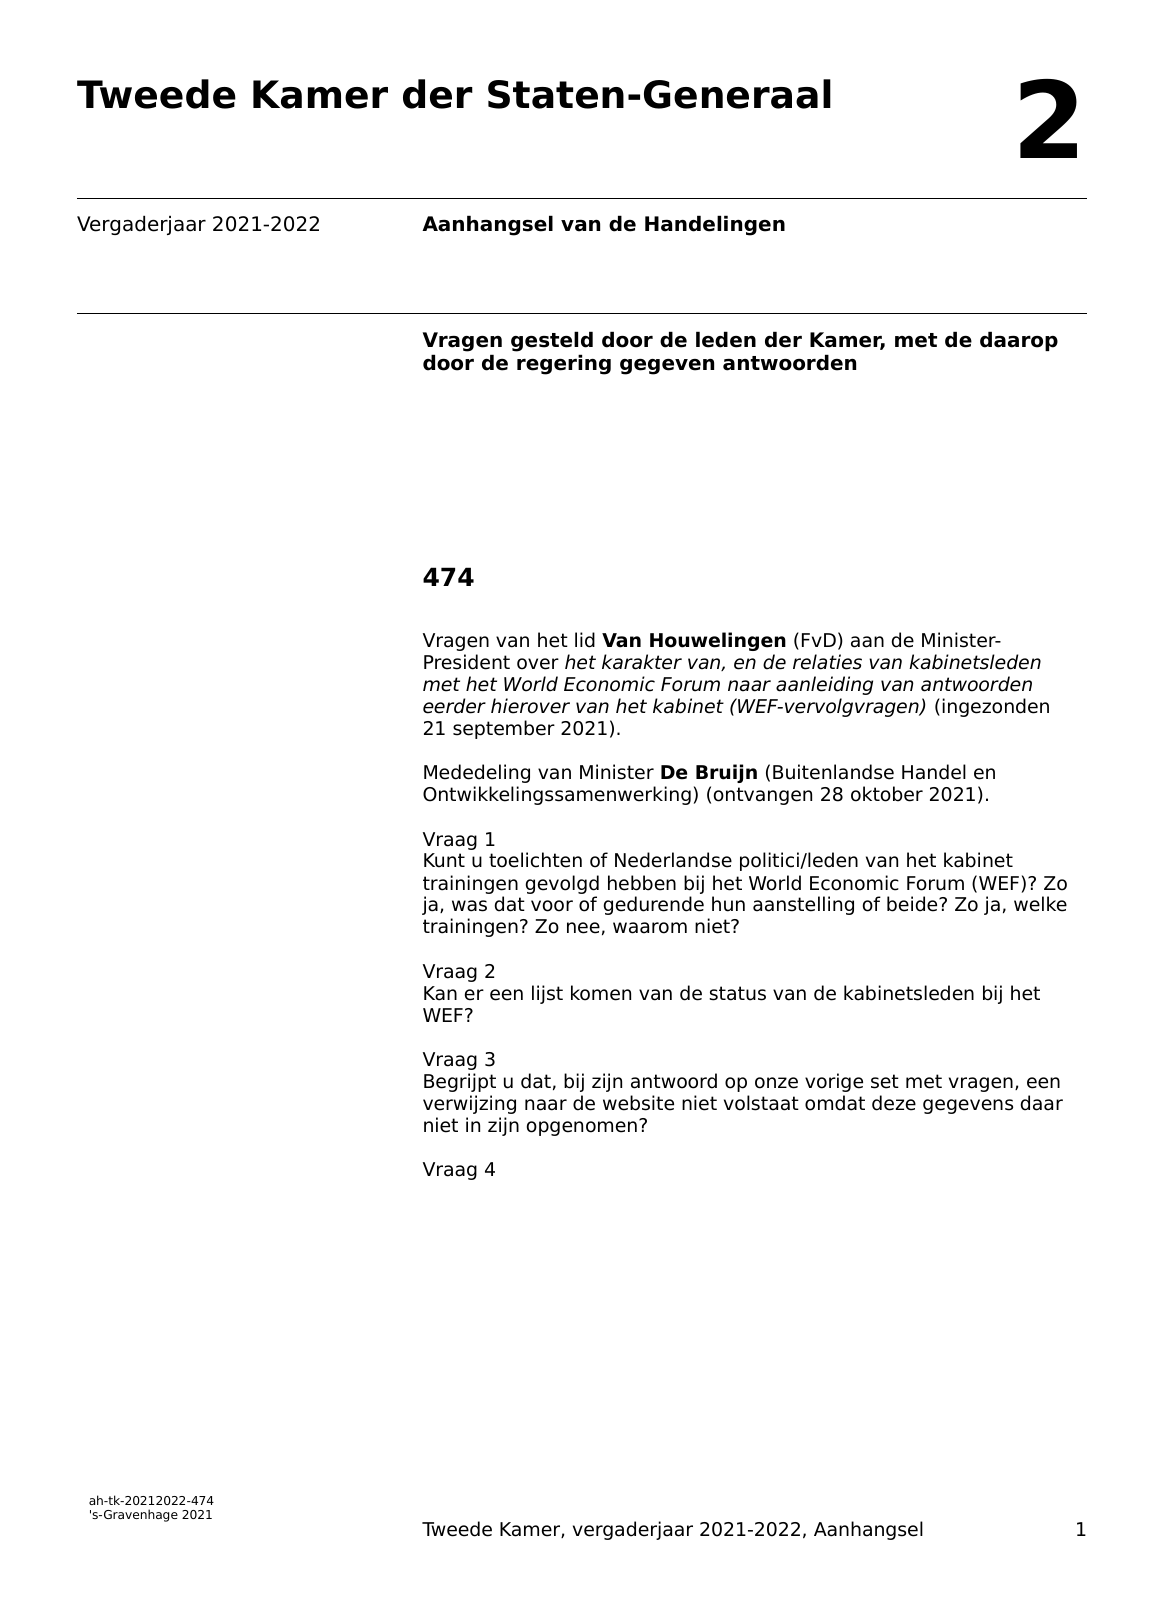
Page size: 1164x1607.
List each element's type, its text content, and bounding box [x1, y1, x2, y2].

text 's-Gravenhage 2021 [88, 1508, 323, 1522]
text Kan er een lijst komen van de status van de kabinetsleden bij het WEF? [422, 982, 1087, 1026]
table_header 2 [886, 59, 1087, 198]
table_cell [77, 314, 422, 375]
table_cell Aanhangsel van de Handelingen [422, 199, 1087, 313]
table_cell Vergaderjaar 2021-2022 [77, 199, 422, 313]
text Kunt u toelichten of Nederlandse politici/leden van het kabinet trainingen gevolgd hebben bij het World Economic Forum (WEF)? Zo ja, was dat voor of gedurende hun aanstelling of beide? Zo ja, welke trainingen? Zo nee, waarom niet? [422, 850, 1087, 938]
text ah-tk-20212022-474 [88, 1494, 323, 1508]
text Vraag 3 [422, 1049, 1087, 1071]
text Vraag 1 [422, 828, 1087, 850]
text Begrijpt u dat, bij zijn antwoord op onze vorige set met vragen, een verwijzing naar de website niet volstaat omdat deze gegevens daar niet in zijn opgenomen? [422, 1071, 1087, 1137]
text Vragen van het lid Van Houwelingen (FvD) aan de Minister-President over het karakter van, en de relaties van kabinetsleden met het World Economic Forum naar aanleiding van antwoorden eerder hierover van het kabinet (WEF-vervolgvragen) (ingezonden 21 september 2021). [422, 630, 1087, 740]
text Vraag 4 [422, 1159, 1087, 1181]
text Mededeling van Minister De Bruijn (Buitenlandse Handel en Ontwikkelingssamenwerking) (ontvangen 28 oktober 2021). [422, 762, 1087, 806]
table_cell Vragen gesteld door de leden der Kamer, met de daarop door de regering gegeven antwoorden [422, 314, 1087, 375]
text 474 [422, 563, 1087, 592]
text Vraag 2 [422, 961, 1087, 982]
table_header Tweede Kamer der Staten-Generaal [77, 59, 886, 198]
